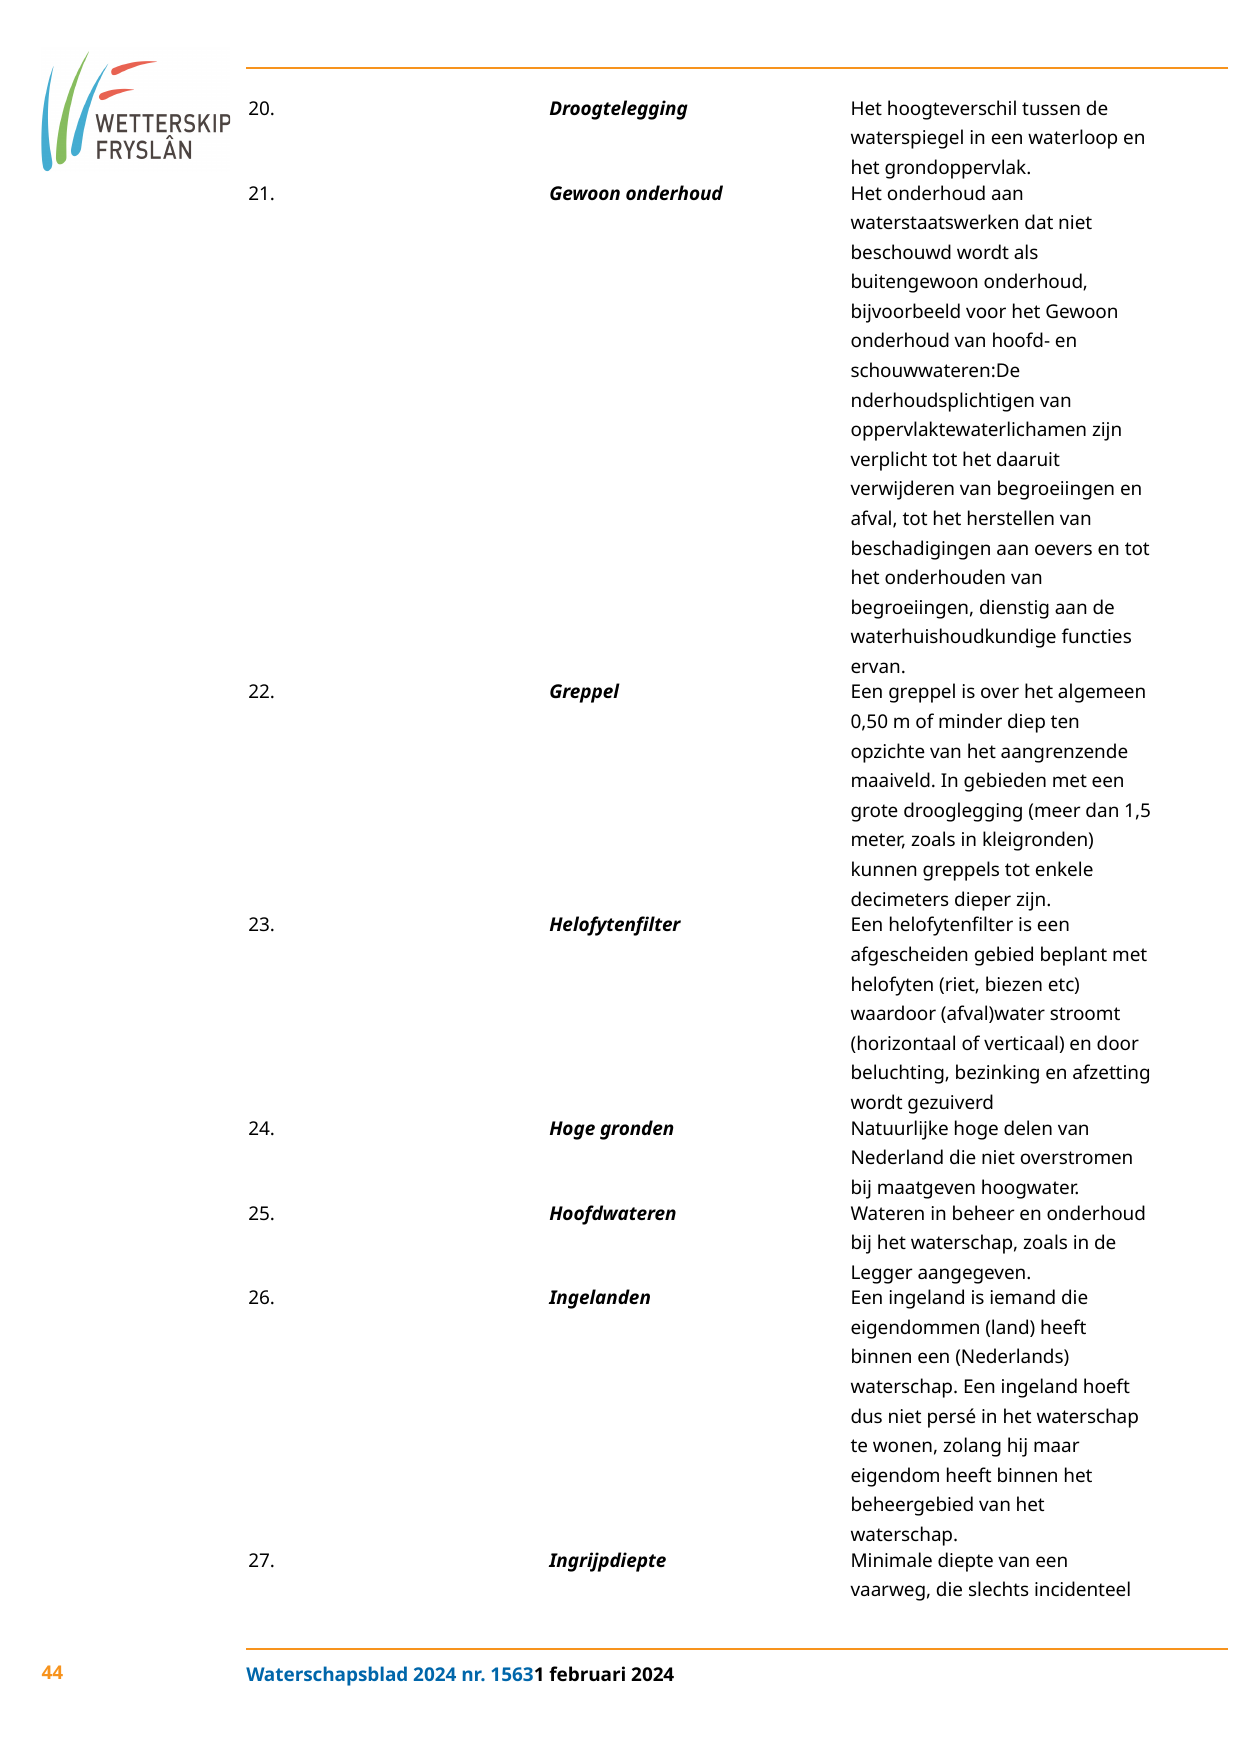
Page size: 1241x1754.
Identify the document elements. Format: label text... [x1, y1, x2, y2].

table_cell [248, 1547, 549, 1602]
picture [41, 47, 231, 172]
table_cell Helofytenfilter [549, 912, 850, 1115]
table_cell Een helofytenfilter is een afgescheiden gebied beplant met helofyten (riet, biezen etc) waardoor (afval)water stroomt (horizontaal of verticaal) en door beluchting, bezinking en afzetting wordt gezuiverd [850, 912, 1152, 1115]
table_cell Gewoon onderhoud [549, 180, 850, 679]
table_cell [248, 95, 549, 180]
table_cell [248, 180, 549, 679]
table_cell Ingrijpdiepte [549, 1547, 850, 1602]
table_cell Wateren in beheer en onderhoud bij het waterschap, zoals in de Legger aangegeven. [850, 1200, 1152, 1284]
table_cell [248, 1285, 549, 1547]
table_cell Een greppel is over het algemeen 0,50 m of minder diep ten opzichte van het aangrenzende maaiveld. In gebieden met een grote drooglegging (meer dan 1,5 meter, zoals in kleigronden) kunnen greppels tot enkele decimeters dieper zijn. [850, 679, 1152, 912]
table_cell Droogtelegging [549, 95, 850, 180]
table_cell Het onderhoud aan waterstaatswerken dat niet beschouwd wordt als buitengewoon onderhoud, bijvoorbeeld voor het Gewoon onderhoud van hoofd- en schouwwateren:De nderhoudsplichtigen van oppervlaktewaterlichamen zijn verplicht tot het daaruit verwijderen van begroeiingen en afval, tot het herstellen van beschadigingen aan oevers en tot het onderhouden van begroeiingen, dienstig aan de waterhuishoudkundige functies ervan. [850, 180, 1152, 679]
table_cell Greppel [549, 679, 850, 912]
table_cell [248, 1200, 549, 1284]
table_cell [248, 679, 549, 912]
table_cell Hoofdwateren [549, 1200, 850, 1284]
table_cell Het hoogteverschil tussen de waterspiegel in een waterloop en het grondoppervlak. [850, 95, 1152, 180]
table_cell Minimale diepte van een vaarweg, die slechts incidenteel [850, 1547, 1152, 1602]
table_cell [248, 1115, 549, 1200]
table_cell Natuurlijke hoge delen van Nederland die niet overstromen bij maatgeven hoogwater. [850, 1115, 1152, 1200]
table_cell Hoge gronden [549, 1115, 850, 1200]
table_cell Een ingeland is iemand die eigendommen (land) heeft binnen een (Nederlands) waterschap. Een ingeland hoeft dus niet persé in het waterschap te wonen, zolang hij maar eigendom heeft binnen het beheergebied van het waterschap. [850, 1285, 1152, 1547]
table_cell 23. [248, 912, 549, 1115]
table_cell Ingelanden [549, 1285, 850, 1547]
